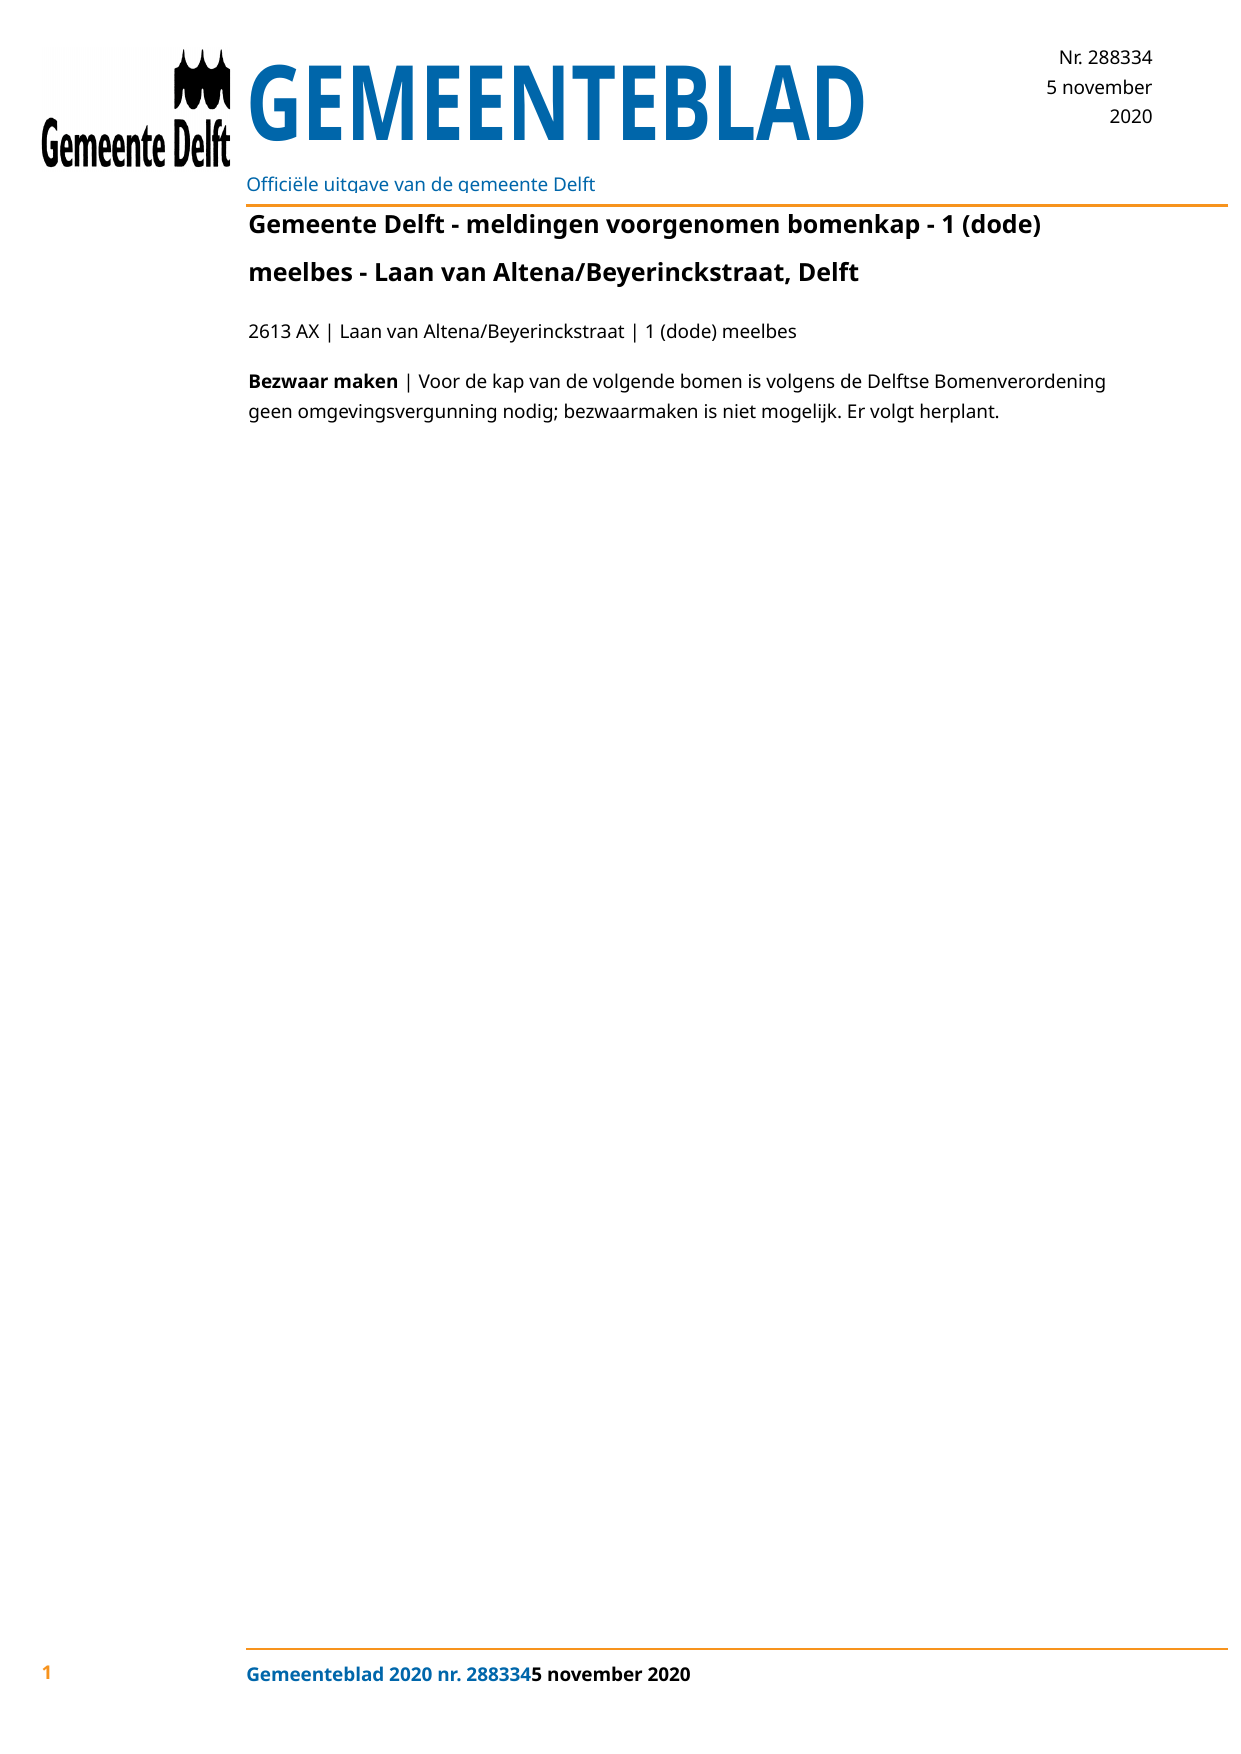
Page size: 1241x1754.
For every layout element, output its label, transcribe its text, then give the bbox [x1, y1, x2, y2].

text Bezwaar maken | Voor de kap van de volgende bomen is volgens de Delftse Bomenverordening geen omgevingsvergunning nodig; bezwaarmaken is niet mogelijk. Er volgt herplant. [248, 368, 1152, 424]
text 2613 AX | Laan van Altena/Beyerinckstraat | 1 (dode) meelbes [248, 318, 1152, 344]
picture [41, 47, 231, 172]
text Gemeente Delft - meldingen voorgenomen bomenkap - 1 (dode) meelbes - Laan van Altena/Beyerinckstraat, Delft [248, 207, 1152, 288]
